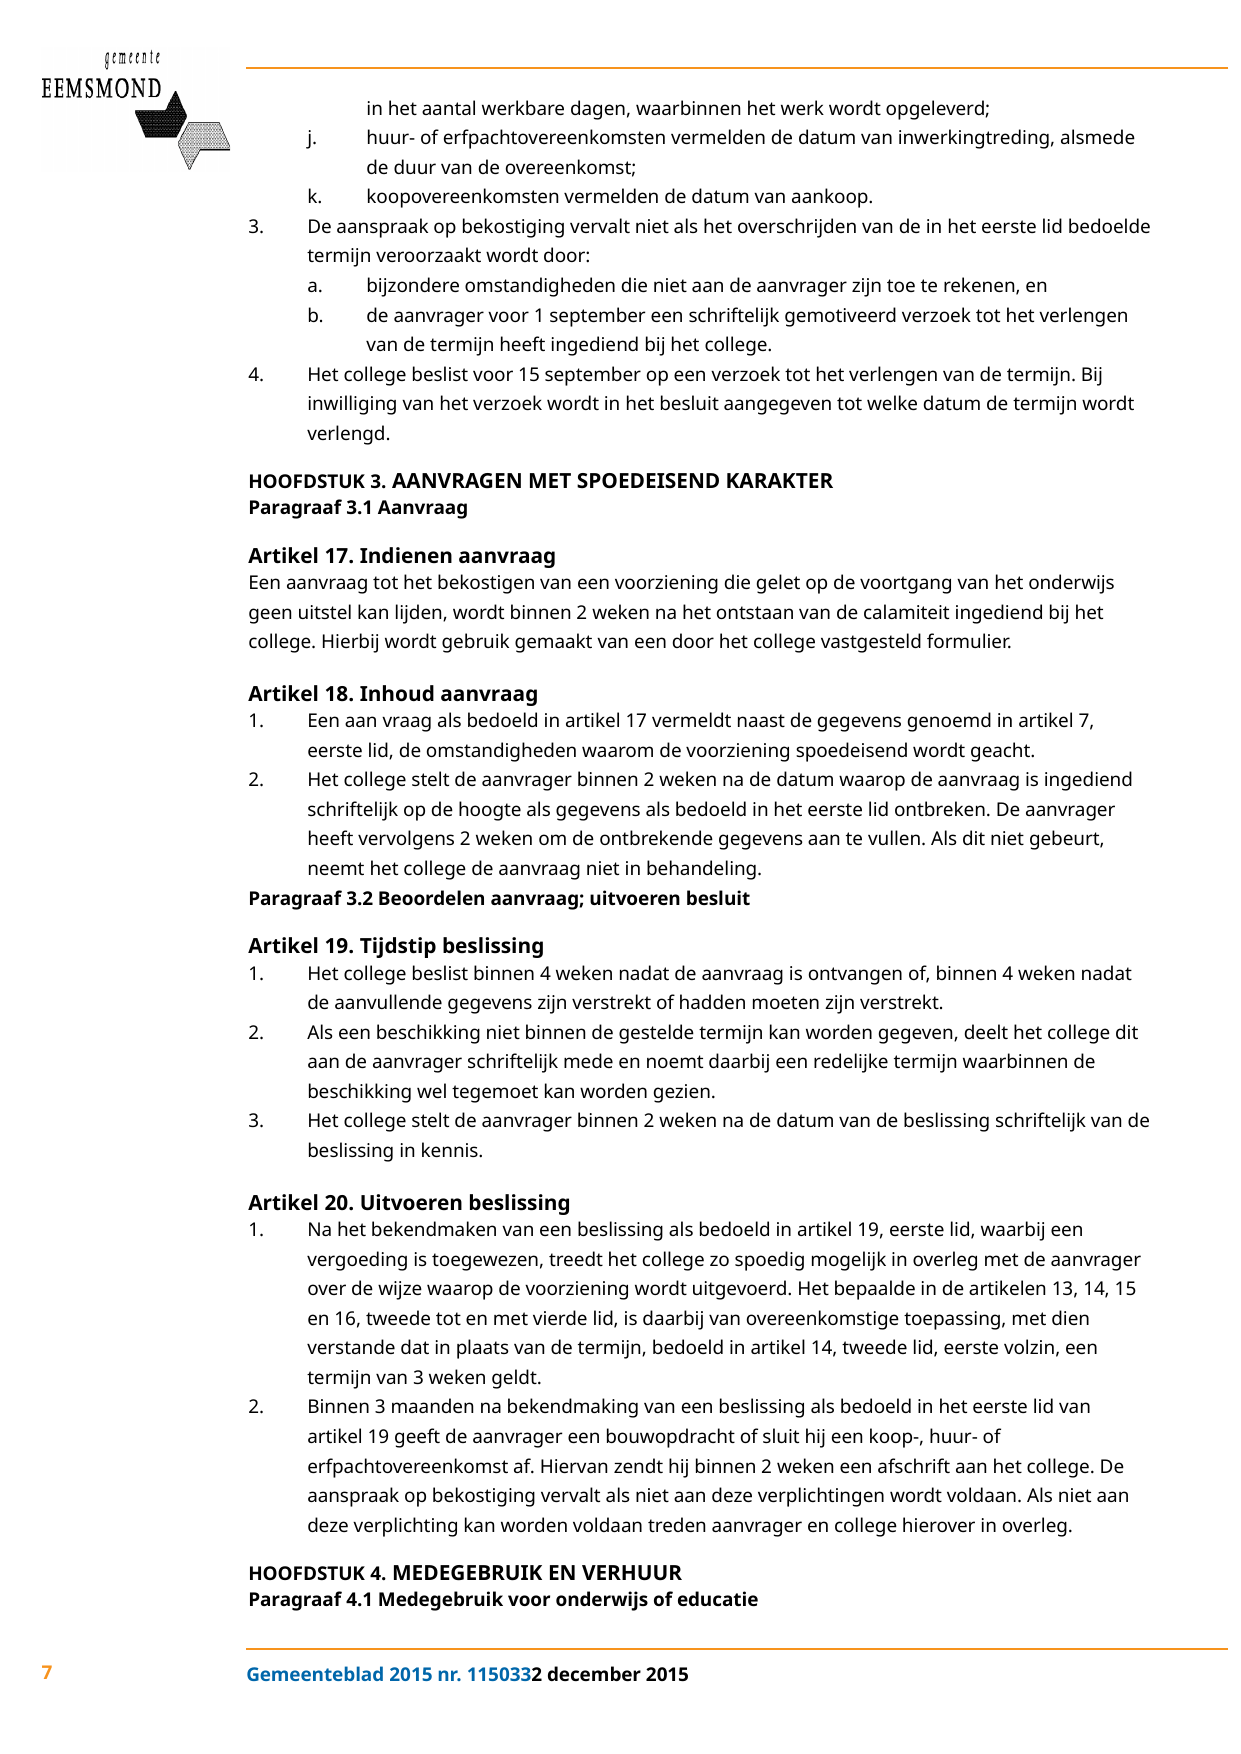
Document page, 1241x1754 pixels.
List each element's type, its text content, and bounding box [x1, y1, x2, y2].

text Artikel 17. Indienen aanvraag [248, 541, 1152, 569]
text Artikel 19. Tijdstip beslissing [248, 931, 1152, 960]
text Paragraaf 4.1 Medegebruik voor onderwijs of educatie [248, 1586, 1152, 1612]
text Een aanvraag tot het bekostigen van een voorziening die gelet op de voortgang van het onderwijs geen uitstel kan lijden, wordt binnen 2 weken na het ontstaan van de calamiteit ingediend bij het college. Hierbij wordt gebruik gemaakt van een door het college vastgesteld formulier. [248, 569, 1152, 654]
list Het college stelt de aanvrager binnen 2 weken na de datum van de beslissing schriftelijk van de beslissing in kennis. [248, 1108, 1152, 1163]
text Artikel 20. Uitvoeren beslissing [248, 1188, 1152, 1216]
list De aanspraak op bekostiging vervalt niet als het overschrijden van de in het eerste lid bedoelde termijn veroorzaakt wordt door: [248, 213, 1152, 268]
list koopovereenkomsten vermelden de datum van aankoop. [307, 183, 1152, 209]
text Artikel 18. Inhoud aanvraag [248, 679, 1152, 707]
text Paragraaf 3.1 Aanvraag [248, 494, 1152, 520]
list bijzondere omstandigheden die niet aan de aanvrager zijn toe te rekenen, en [307, 272, 1152, 298]
list in het aantal werkbare dagen, waarbinnen het werk wordt opgeleverd; [307, 95, 1152, 121]
list Binnen 3 maanden na bekendmaking van een beslissing als bedoeld in het eerste lid van artikel 19 geeft de aanvrager een bouwopdracht of sluit hij een koop-, huur- of erfpachtovereenkomst af. Hiervan zendt hij binnen 2 weken een afschrift aan het college. De aanspraak op bekostiging vervalt als niet aan deze verplichtingen wordt voldaan. Als niet aan deze verplichting kan worden voldaan treden aanvrager en college hierover in overleg. [248, 1394, 1152, 1538]
list Het college stelt de aanvrager binnen 2 weken na de datum waarop de aanvraag is ingediend schriftelijk op de hoogte als gegevens als bedoeld in het eerste lid ontbreken. De aanvrager heeft vervolgens 2 weken om de ontbrekende gegevens aan te vullen. Als dit niet gebeurt, neemt het college de aanvraag niet in behandeling. [248, 766, 1152, 881]
list huur- of erfpachtovereenkomsten vermelden de datum van inwerkingtreding, alsmede de duur van de overeenkomst; [307, 124, 1152, 180]
text Paragraaf 3.2 Beoordelen aanvraag; uitvoeren besluit [248, 885, 1152, 911]
picture [41, 47, 231, 172]
list Als een beschikking niet binnen de gestelde termijn kan worden gegeven, deelt het college dit aan de aanvrager schriftelijk mede en noemt daarbij een redelijke termijn waarbinnen de beschikking wel tegemoet kan worden gezien. [248, 1019, 1152, 1104]
list Het college beslist binnen 4 weken nadat de aanvraag is ontvangen of, binnen 4 weken nadat de aanvullende gegevens zijn verstrekt of hadden moeten zijn verstrekt. [248, 960, 1152, 1015]
text HOOFDSTUK 3. AANVRAGEN MET SPOEDEISEND KARAKTER [248, 466, 1152, 494]
list Na het bekendmaken van een beslissing als bedoeld in artikel 19, eerste lid, waarbij een vergoeding is toegewezen, treedt het college zo spoedig mogelijk in overleg met de aanvrager over de wijze waarop de voorziening wordt uitgevoerd. Het bepaalde in de artikelen 13, 14, 15 en 16, tweede tot en met vierde lid, is daarbij van overeenkomstige toepassing, met dien verstande dat in plaats van de termijn, bedoeld in artikel 14, tweede lid, eerste volzin, een termijn van 3 weken geldt. [248, 1216, 1152, 1390]
list de aanvrager voor 1 september een schriftelijk gemotiveerd verzoek tot het verlengen van de termijn heeft ingediend bij het college. [307, 302, 1152, 357]
text HOOFDSTUK 4. MEDEGEBRUIK EN VERHUUR [248, 1558, 1152, 1586]
list Het college beslist voor 15 september op een verzoek tot het verlengen van de termijn. Bij inwilliging van het verzoek wordt in het besluit aangegeven tot welke datum de termijn wordt verlengd. [248, 361, 1152, 446]
list Een aan vraag als bedoeld in artikel 17 vermeldt naast de gegevens genoemd in artikel 7, eerste lid, de omstandigheden waarom de voorziening spoedeisend wordt geacht. [248, 707, 1152, 763]
